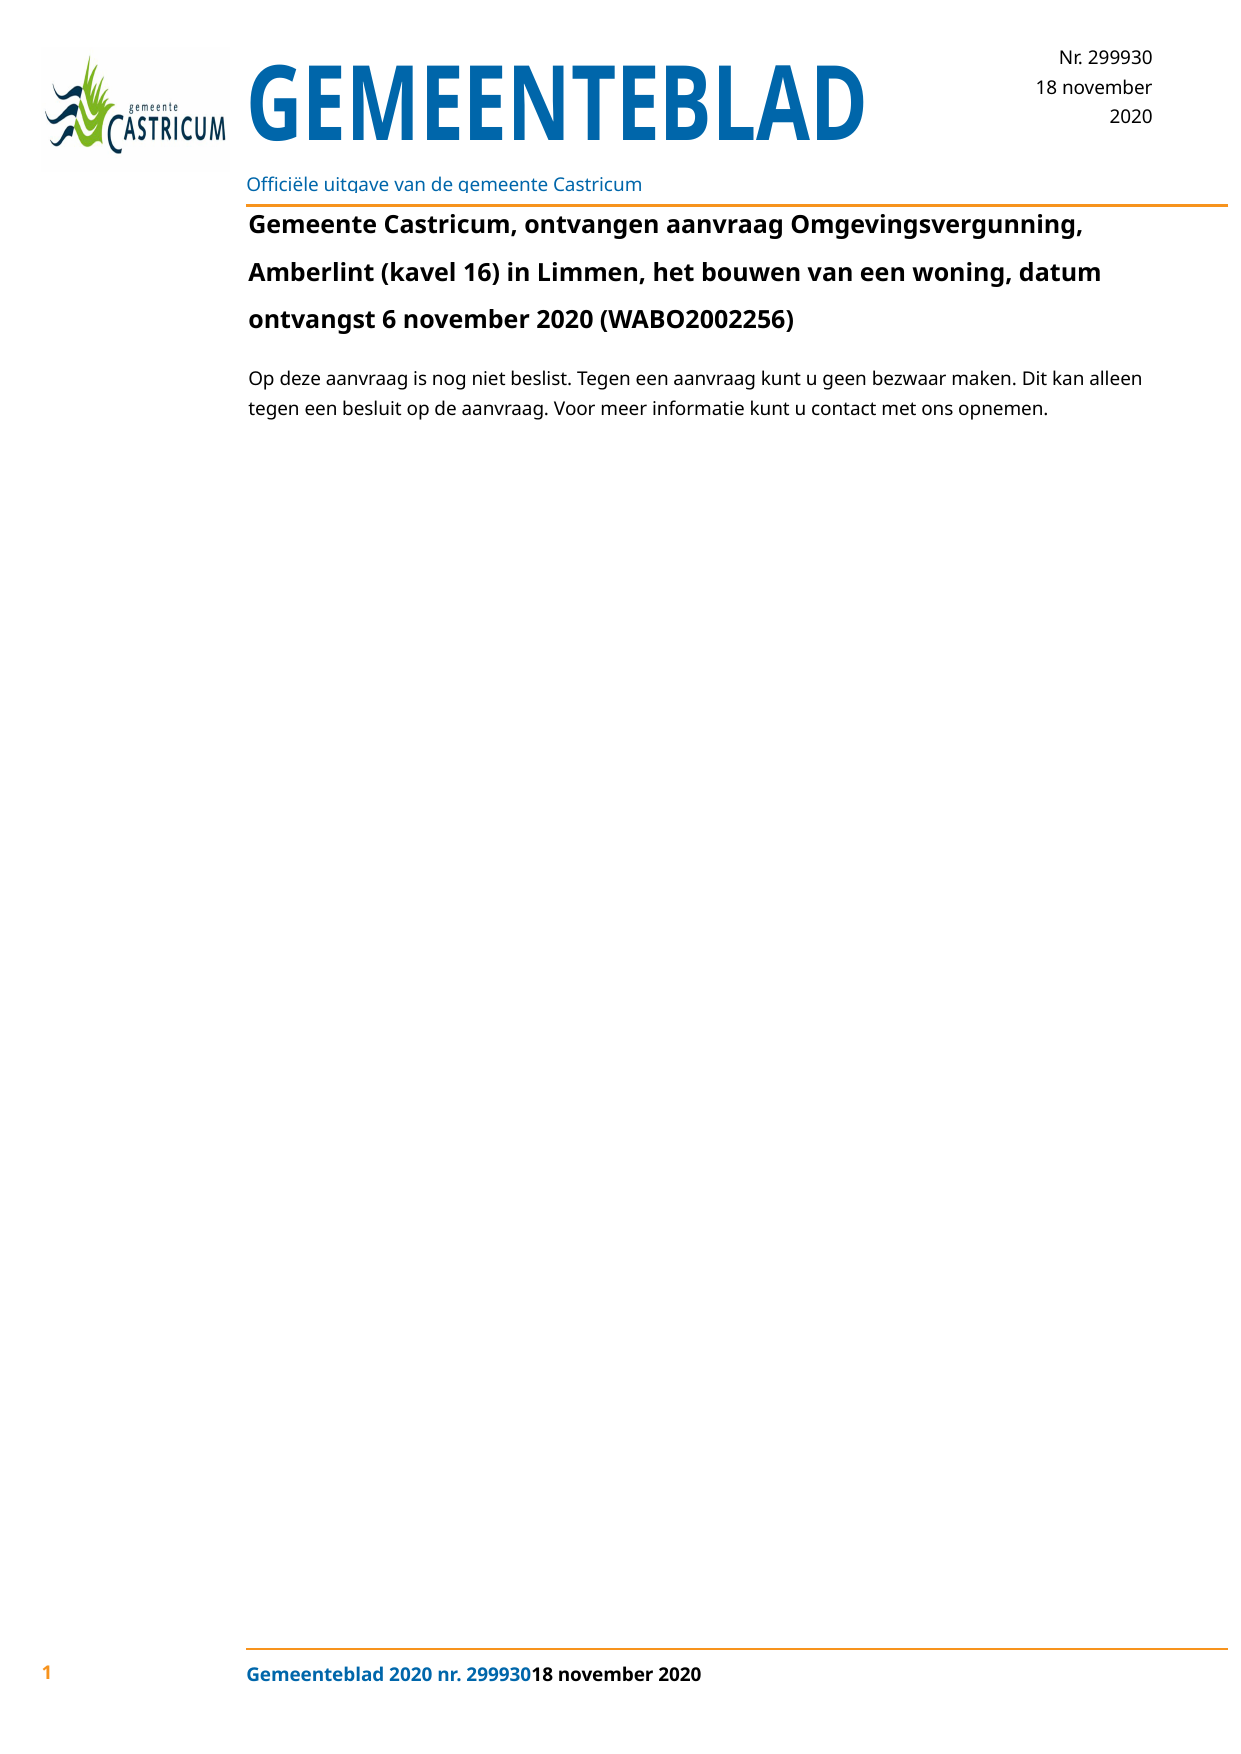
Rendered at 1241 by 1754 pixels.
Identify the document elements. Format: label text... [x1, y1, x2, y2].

picture [41, 47, 231, 172]
text Gemeente Castricum, ontvangen aanvraag Omgevingsvergunning, Amberlint (kavel 16) in Limmen, het bouwen van een woning, datum ontvangst 6 november 2020 (WABO2002256) [248, 207, 1152, 336]
text Op deze aanvraag is nog niet beslist. Tegen een aanvraag kunt u geen bezwaar maken. Dit kan alleen tegen een besluit op de aanvraag. Voor meer informatie kunt u contact met ons opnemen. [248, 366, 1152, 421]
